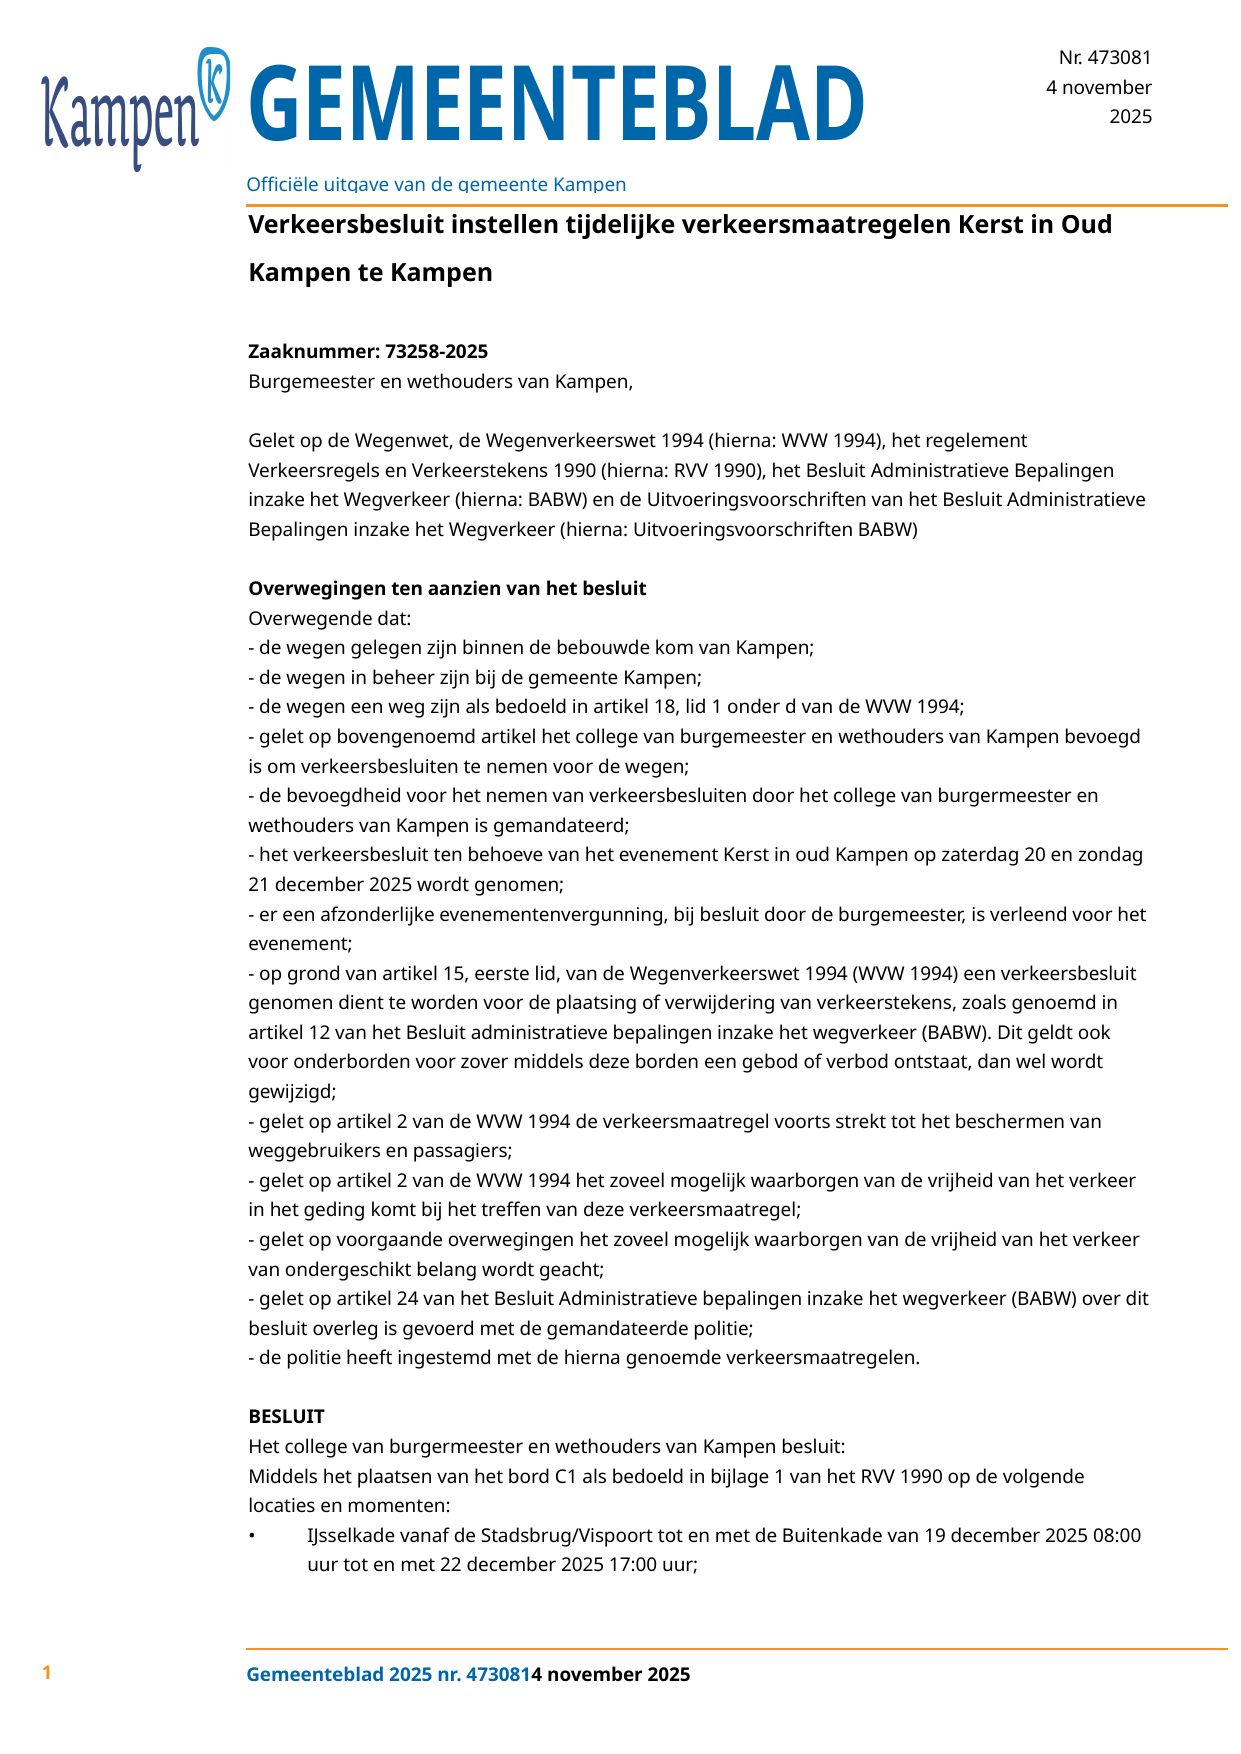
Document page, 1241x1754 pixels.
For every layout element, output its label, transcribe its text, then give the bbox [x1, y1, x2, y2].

text - er een afzonderlijke evenementenvergunning, bij besluit door de burgemeester, is verleend voor het evenement; [248, 901, 1152, 956]
text - gelet op bovengenoemd artikel het college van burgemeester en wethouders van Kampen bevoegd is om verkeersbesluiten te nemen voor de wegen; [248, 723, 1152, 778]
text - de wegen gelegen zijn binnen de bebouwde kom van Kampen; [248, 634, 1152, 660]
text - de wegen een weg zijn als bedoeld in artikel 18, lid 1 onder d van de WVW 1994; [248, 694, 1152, 719]
text - het verkeersbesluit ten behoeve van het evenement Kerst in oud Kampen op zaterdag 20 en zondag 21 december 2025 wordt genomen; [248, 842, 1152, 897]
text Zaaknummer: 73258-2025 [248, 339, 1152, 364]
list IJsselkade vanaf de Stadsbrug/Vispoort tot en met de Buitenkade van 19 december 2025 08:00 uur tot en met 22 december 2025 17:00 uur; [248, 1522, 1152, 1577]
text Overwegende dat: [248, 605, 1152, 631]
text Gelet op de Wegenwet, de Wegenverkeerswet 1994 (hierna: WVW 1994), het regelement Verkeersregels en Verkeerstekens 1990 (hierna: RVV 1990), het Besluit Administratieve Bepalingen inzake het Wegverkeer (hierna: BABW) en de Uitvoeringsvoorschriften van het Besluit Administratieve Bepalingen inzake het Wegverkeer (hierna: Uitvoeringsvoorschriften BABW) [248, 427, 1152, 542]
text - de bevoegdheid voor het nemen van verkeersbesluiten door het college van burgermeester en wethouders van Kampen is gemandateerd; [248, 782, 1152, 838]
picture [41, 47, 231, 172]
text - gelet op artikel 24 van het Besluit Administratieve bepalingen inzake het wegverkeer (BABW) over dit besluit overleg is gevoerd met de gemandateerde politie; [248, 1285, 1152, 1341]
text Middels het plaatsen van het bord C1 als bedoeld in bijlage 1 van het RVV 1990 op de volgende locaties en momenten: [248, 1463, 1152, 1518]
text - de wegen in beheer zijn bij de gemeente Kampen; [248, 664, 1152, 690]
text - gelet op artikel 2 van de WVW 1994 het zoveel mogelijk waarborgen van de vrijheid van het verkeer in het geding komt bij het treffen van deze verkeersmaatregel; [248, 1167, 1152, 1222]
text Burgemeester en wethouders van Kampen, [248, 368, 1152, 394]
text Overwegingen ten aanzien van het besluit [248, 575, 1152, 601]
text - gelet op artikel 2 van de WVW 1994 de verkeersmaatregel voorts strekt tot het beschermen van weggebruikers en passagiers; [248, 1108, 1152, 1163]
text Het college van burgermeester en wethouders van Kampen besluit: [248, 1433, 1152, 1459]
text - de politie heeft ingestemd met de hierna genoemde verkeersmaatregelen. [248, 1344, 1152, 1370]
text BESLUIT [248, 1404, 1152, 1429]
text Verkeersbesluit instellen tijdelijke verkeersmaatregelen Kerst in Oud Kampen te Kampen [248, 207, 1152, 288]
text - gelet op voorgaande overwegingen het zoveel mogelijk waarborgen van de vrijheid van het verkeer van ondergeschikt belang wordt geacht; [248, 1226, 1152, 1281]
text - op grond van artikel 15, eerste lid, van de Wegenverkeerswet 1994 (WVW 1994) een verkeersbesluit genomen dient te worden voor de plaatsing of verwijdering van verkeerstekens, zoals genoemd in artikel 12 van het Besluit administratieve bepalingen inzake het wegverkeer (BABW). Dit geldt ook voor onderborden voor zover middels deze borden een gebod of verbod ontstaat, dan wel wordt gewijzigd; [248, 960, 1152, 1104]
